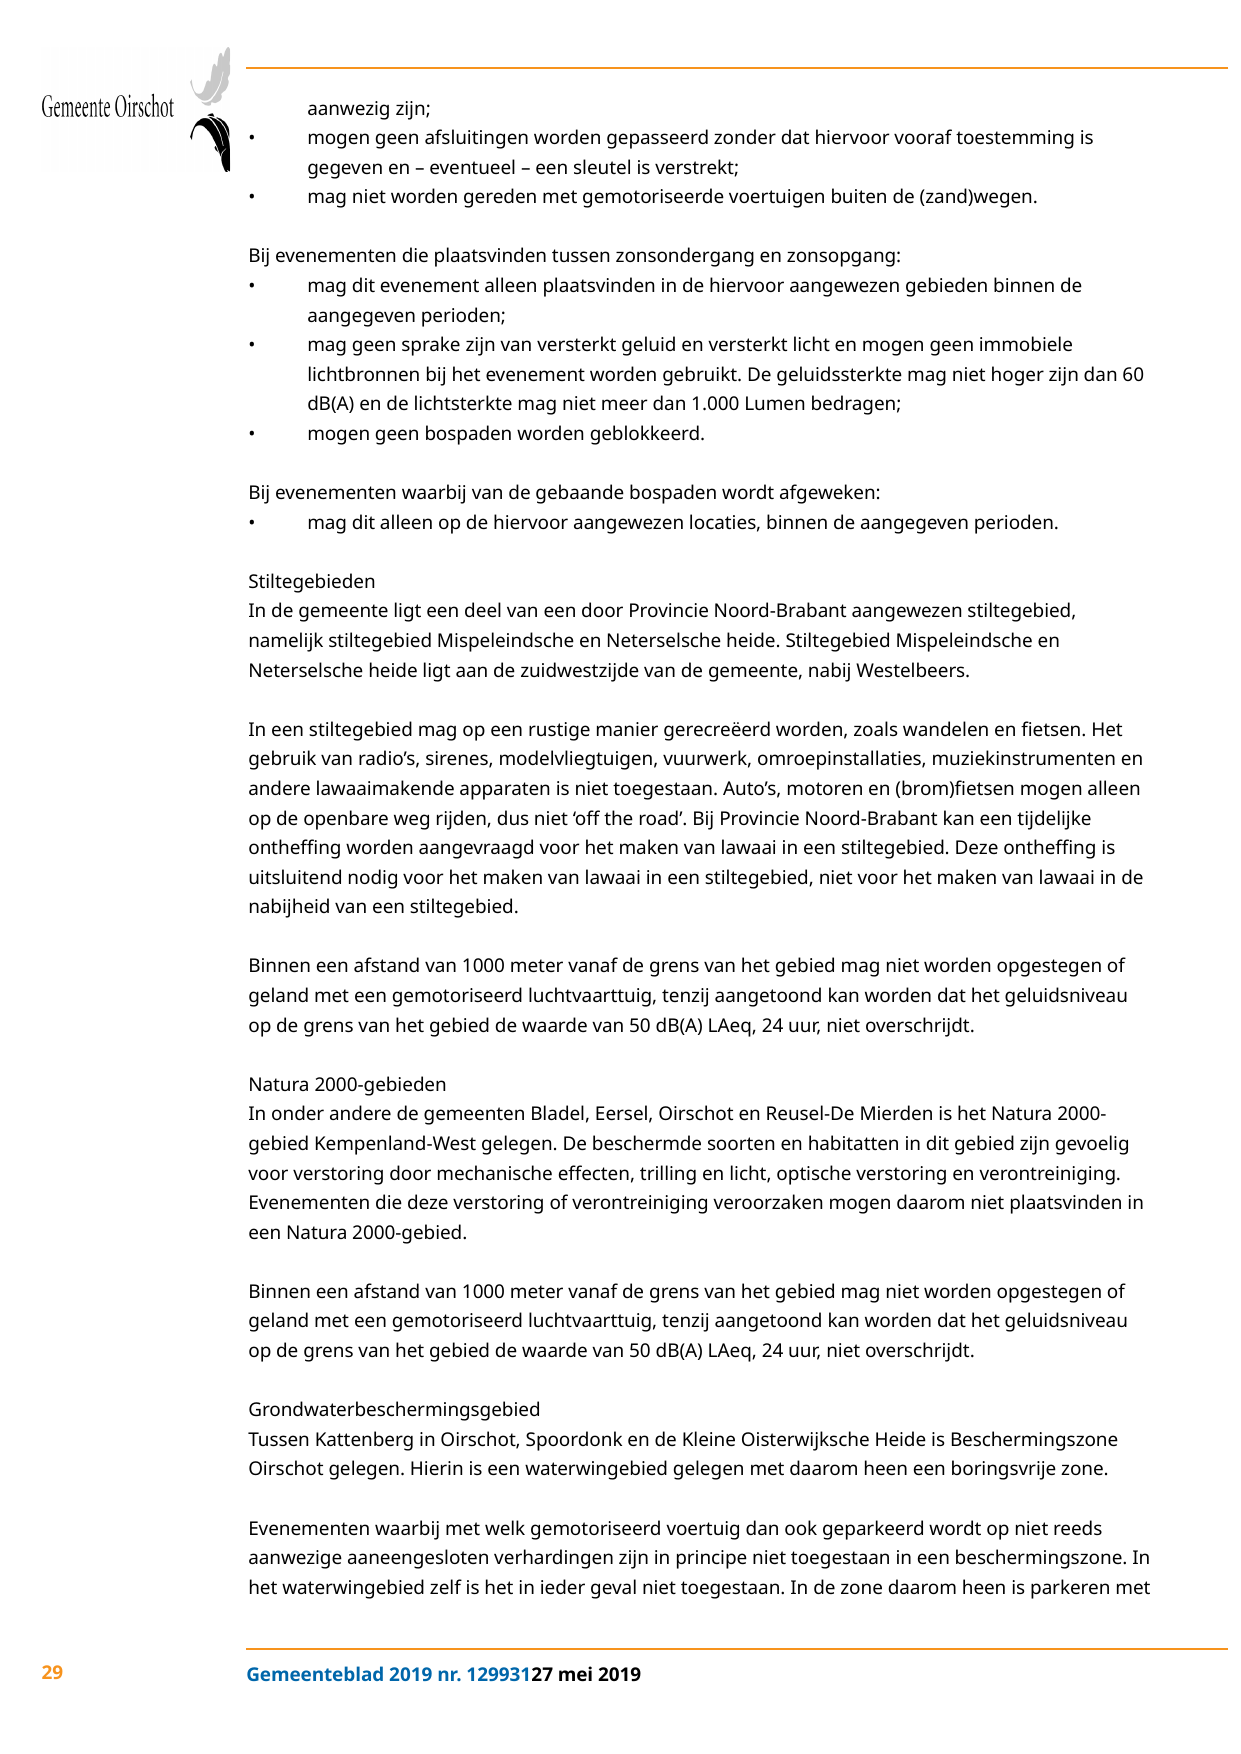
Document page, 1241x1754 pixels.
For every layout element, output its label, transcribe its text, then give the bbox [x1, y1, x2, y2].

list mag dit alleen op de hiervoor aangewezen locaties, binnen de aangegeven perioden. [248, 509, 1152, 535]
text In een stiltegebied mag op een rustige manier gerecreëerd worden, zoals wandelen en fietsen. Het gebruik van radio’s, sirenes, modelvliegtuigen, vuurwerk, omroepinstallaties, muziekinstrumenten en andere lawaaimakende apparaten is niet toegestaan. Auto’s, motoren en (brom)fietsen mogen alleen op de openbare weg rijden, dus niet ‘off the road’. Bij Provincie Noord-Brabant kan een tijdelijke ontheffing worden aangevraagd voor het maken van lawaai in een stiltegebied. Deze ontheffing is uitsluitend nodig voor het maken van lawaai in een stiltegebied, niet voor het maken van lawaai in de nabijheid van een stiltegebied. [248, 716, 1152, 919]
list aanwezig zijn; [248, 95, 1152, 121]
text Grondwaterbeschermingsgebied [248, 1396, 1152, 1422]
text Stiltegebieden [248, 568, 1152, 594]
text In de gemeente ligt een deel van een door Provincie Noord-Brabant aangewezen stiltegebied, namelijk stiltegebied Mispeleindsche en Neterselsche heide. Stiltegebied Mispeleindsche en Neterselsche heide ligt aan de zuidwestzijde van de gemeente, nabij Westelbeers. [248, 598, 1152, 683]
text Bij evenementen die plaatsvinden tussen zonsondergang en zonsopgang: [248, 243, 1152, 268]
text In onder andere de gemeenten Bladel, Eersel, Oirschot en Reusel-De Mierden is het Natura 2000-gebied Kempenland-West gelegen. De beschermde soorten en habitatten in dit gebied zijn gevoelig voor verstoring door mechanische effecten, trilling en licht, optische verstoring en verontreiniging. Evenementen die deze verstoring of verontreiniging veroorzaken mogen daarom niet plaatsvinden in een Natura 2000-gebied. [248, 1101, 1152, 1245]
list mag geen sprake zijn van versterkt geluid en versterkt licht en mogen geen immobiele lichtbronnen bij het evenement worden gebruikt. De geluidssterkte mag niet hoger zijn dan 60 dB(A) en de lichtsterkte mag niet meer dan 1.000 Lumen bedragen; [248, 331, 1152, 416]
text Binnen een afstand van 1000 meter vanaf de grens van het gebied mag niet worden opgestegen of geland met een gemotoriseerd luchtvaarttuig, tenzij aangetoond kan worden dat het geluidsniveau op de grens van het gebied de waarde van 50 dB(A) LAeq, 24 uur, niet overschrijdt. [248, 953, 1152, 1038]
text Binnen een afstand van 1000 meter vanaf de grens van het gebied mag niet worden opgestegen of geland met een gemotoriseerd luchtvaarttuig, tenzij aangetoond kan worden dat het geluidsniveau op de grens van het gebied de waarde van 50 dB(A) LAeq, 24 uur, niet overschrijdt. [248, 1278, 1152, 1363]
picture [41, 47, 231, 172]
text Bij evenementen waarbij van de gebaande bospaden wordt afgeweken: [248, 479, 1152, 505]
text Natura 2000-gebieden [248, 1071, 1152, 1097]
text Tussen Kattenberg in Oirschot, Spoordonk en de Kleine Oisterwijksche Heide is Beschermingszone Oirschot gelegen. Hierin is een waterwingebied gelegen met daarom heen een boringsvrije zone. [248, 1426, 1152, 1481]
list mag niet worden gereden met gemotoriseerde voertuigen buiten de (zand)wegen. [248, 183, 1152, 209]
list mogen geen afsluitingen worden gepasseerd zonder dat hiervoor vooraf toestemming is gegeven en – eventueel – een sleutel is verstrekt; [248, 124, 1152, 180]
list mogen geen bospaden worden geblokkeerd. [248, 420, 1152, 446]
list mag dit evenement alleen plaatsvinden in de hiervoor aangewezen gebieden binnen de aangegeven perioden; [248, 272, 1152, 328]
text Evenementen waarbij met welk gemotoriseerd voertuig dan ook geparkeerd wordt op niet reeds aanwezige aaneengesloten verhardingen zijn in principe niet toegestaan in een beschermingszone. In het waterwingebied zelf is het in ieder geval niet toegestaan. In de zone daarom heen is parkeren met [248, 1515, 1152, 1600]
